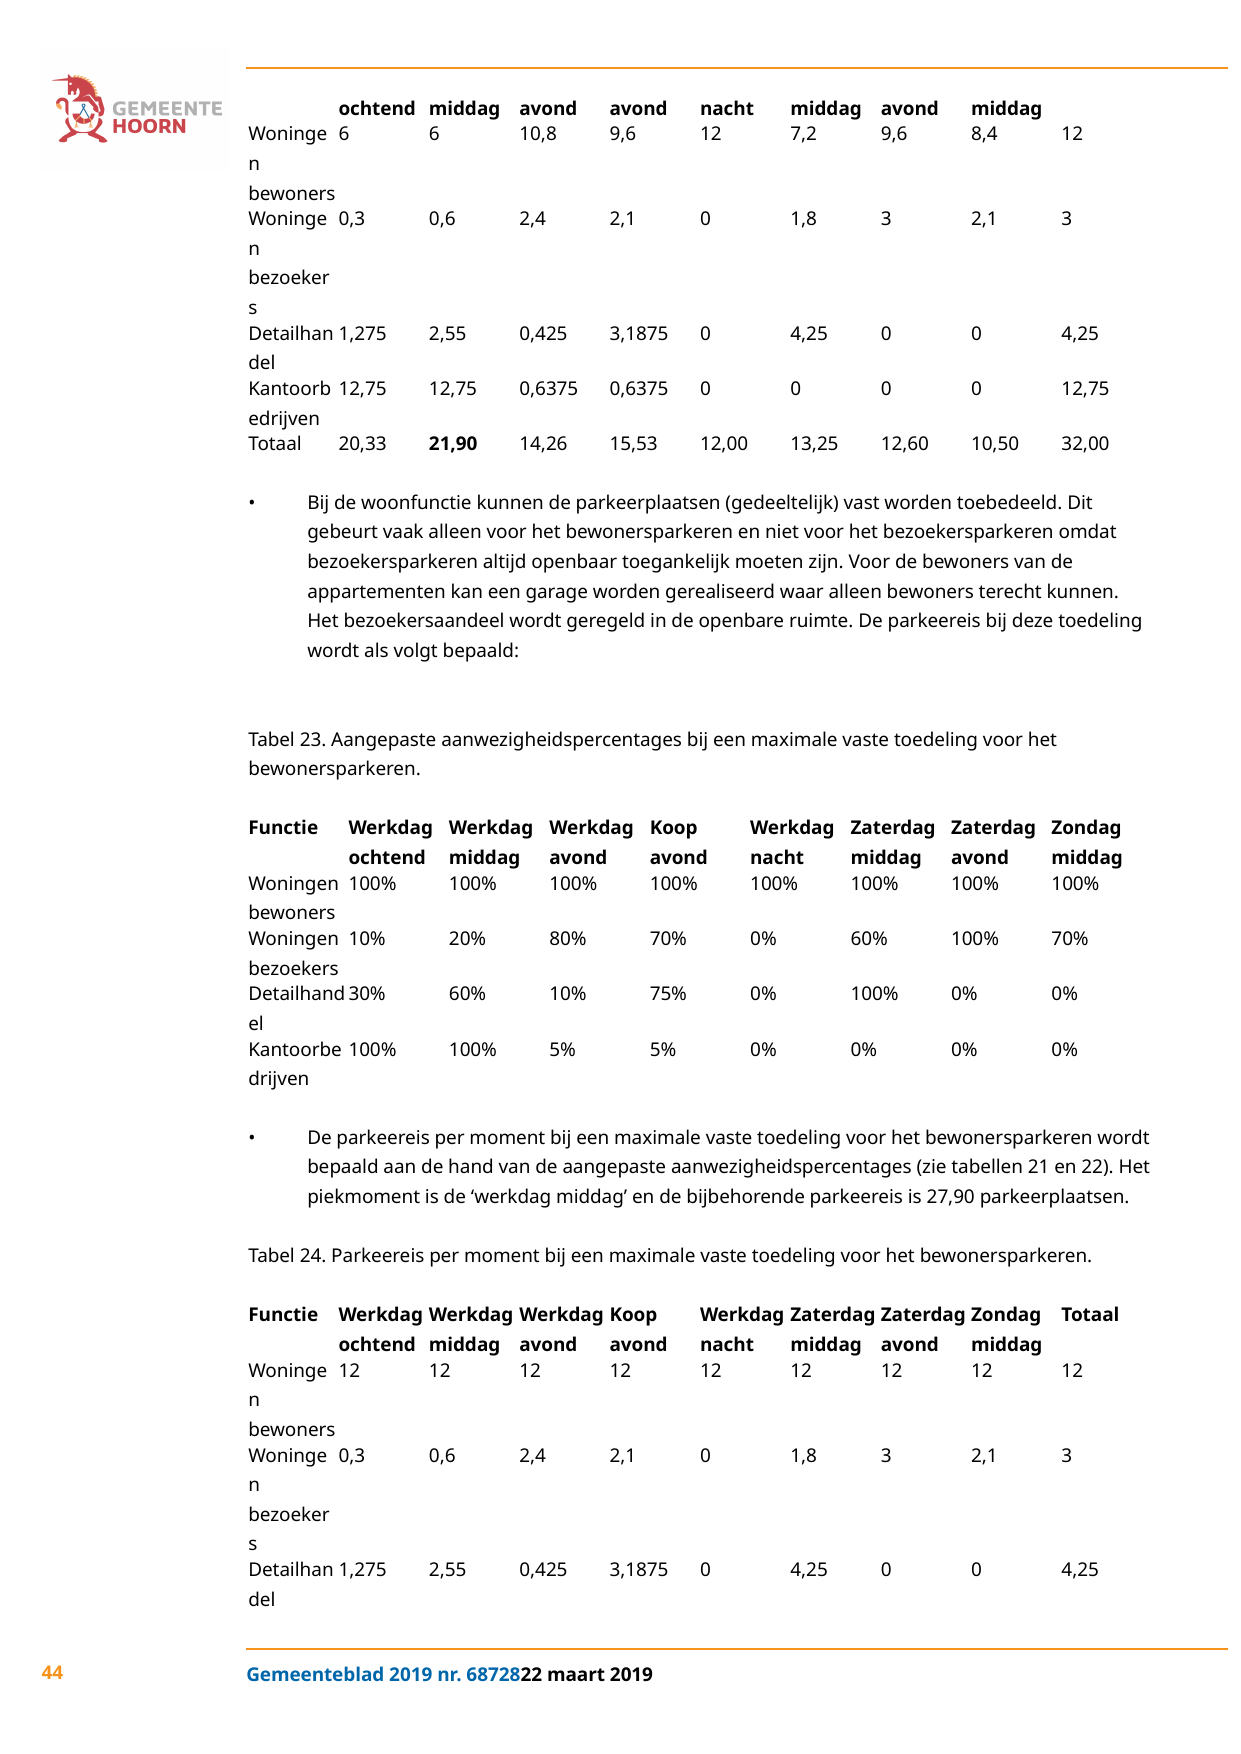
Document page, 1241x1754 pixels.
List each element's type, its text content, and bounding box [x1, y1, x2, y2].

table_header [1061, 95, 1152, 121]
table_cell 0,6375 [519, 375, 609, 431]
table_cell 0% [1051, 981, 1152, 1036]
table_header Zaterdag middag [850, 815, 951, 870]
table_cell 1,275 [338, 320, 429, 375]
table_cell 1,275 [338, 1556, 429, 1612]
table_cell 0 [971, 375, 1061, 431]
table_header Zondag middag [971, 1302, 1061, 1357]
table_cell 2,1 [609, 1442, 700, 1556]
table_cell Woningen bezoekers [248, 1442, 338, 1556]
table_cell 70% [1051, 925, 1152, 981]
table_cell 8,4 [971, 121, 1061, 205]
table_cell 12 [429, 1357, 519, 1442]
table_cell Detailhandel [248, 981, 348, 1036]
table_cell 15,53 [609, 431, 700, 456]
table_cell 14,26 [519, 431, 609, 456]
table_cell 12 [1061, 1357, 1152, 1442]
table_cell 12 [338, 1357, 429, 1442]
table_cell 0% [750, 981, 850, 1036]
table_cell 0 [881, 375, 971, 431]
table_cell Woningen bezoekers [248, 925, 348, 981]
table_header Koop avond [650, 815, 750, 870]
table_header middag [429, 95, 519, 121]
table_cell 0 [790, 375, 881, 431]
table_header Werkdag middag [429, 1302, 519, 1357]
table_cell 100% [650, 870, 750, 925]
table_cell 0 [971, 1556, 1061, 1612]
table_header Werkdag ochtend [338, 1302, 429, 1357]
table_cell Kantoorbedrijven [248, 1036, 348, 1091]
table_cell 100% [348, 870, 449, 925]
table_header ochtend [338, 95, 429, 121]
table_cell 100% [951, 870, 1051, 925]
table_cell 1,8 [790, 205, 881, 320]
table_cell 12,60 [881, 431, 971, 456]
table_header middag [790, 95, 881, 121]
table_cell 100% [449, 870, 549, 925]
table_cell 12,75 [338, 375, 429, 431]
table_cell 0% [850, 1036, 951, 1091]
table_cell 1,8 [790, 1442, 881, 1556]
table_cell 0,425 [519, 1556, 609, 1612]
table_header middag [971, 95, 1061, 121]
table_header Werkdag avond [549, 815, 649, 870]
table_cell 4,25 [790, 1556, 881, 1612]
table_cell 13,25 [790, 431, 881, 456]
table_cell 2,55 [429, 1556, 519, 1612]
table_header avond [881, 95, 971, 121]
table_cell 0 [700, 375, 790, 431]
table_cell 100% [951, 925, 1051, 981]
list Bij de woonfunctie kunnen de parkeerplaatsen (gedeeltelijk) vast worden toebedeeld. Dit gebeurt vaak alleen voor het bewonersparkeren en niet voor het bezoekersparkeren omdat bezoekersparkeren altijd openbaar toegankelijk moeten zijn. Voor de bewoners van de appartementen kan een garage worden gerealiseerd waar alleen bewoners terecht kunnen. Het bezoekersaandeel wordt geregeld in de openbare ruimte. De parkeereis bij deze toedeling wordt als volgt bepaald: [248, 489, 1152, 663]
table_cell 75% [650, 981, 750, 1036]
table_cell 3 [881, 1442, 971, 1556]
table_cell 0,425 [519, 320, 609, 375]
table_cell 12,00 [700, 431, 790, 456]
table_cell 0,6 [429, 1442, 519, 1556]
table_header avond [609, 95, 700, 121]
table_header avond [519, 95, 609, 121]
table_cell 7,2 [790, 121, 881, 205]
table_cell 2,4 [519, 1442, 609, 1556]
table_cell 12 [700, 1357, 790, 1442]
table_header Werkdag avond [519, 1302, 609, 1357]
table_cell 0% [951, 981, 1051, 1036]
table_cell 12 [519, 1357, 609, 1442]
table_cell 12 [881, 1357, 971, 1442]
table_cell Kantoorbedrijven [248, 375, 338, 431]
table_cell 0 [881, 320, 971, 375]
table_cell 2,1 [971, 205, 1061, 320]
table_header Werkdag nacht [750, 815, 850, 870]
table_cell 4,25 [1061, 1556, 1152, 1612]
table_cell 0 [971, 320, 1061, 375]
table_cell 10% [549, 981, 649, 1036]
table_header Koop avond [609, 1302, 700, 1357]
table_cell Detailhandel [248, 320, 338, 375]
table_cell Woningen bezoekers [248, 205, 338, 320]
table_cell 0 [700, 320, 790, 375]
table_cell 9,6 [609, 121, 700, 205]
table_cell 10,50 [971, 431, 1061, 456]
table_cell Woningen bewoners [248, 121, 338, 205]
table_cell 80% [549, 925, 649, 981]
table_cell 10% [348, 925, 449, 981]
table_header nacht [700, 95, 790, 121]
table_header Totaal [1061, 1302, 1152, 1357]
table_cell 3 [881, 205, 971, 320]
table_cell 60% [449, 981, 549, 1036]
table_cell 2,1 [971, 1442, 1061, 1556]
table_cell 20% [449, 925, 549, 981]
table_header Werkdag ochtend [348, 815, 449, 870]
table_cell 2,55 [429, 320, 519, 375]
table_header Functie [248, 815, 348, 870]
table_cell Woningen bewoners [248, 1357, 338, 1442]
table_cell 30% [348, 981, 449, 1036]
table_cell 3,1875 [609, 320, 700, 375]
table_cell 100% [850, 981, 951, 1036]
picture [41, 47, 231, 172]
table_cell 0 [700, 1442, 790, 1556]
table_cell 9,6 [881, 121, 971, 205]
table_cell 6 [429, 121, 519, 205]
table_cell 0 [881, 1556, 971, 1612]
table_header Zaterdag middag [790, 1302, 881, 1357]
table_cell Detailhandel [248, 1556, 338, 1612]
table_cell 4,25 [1061, 320, 1152, 375]
table_cell 20,33 [338, 431, 429, 456]
table_cell 0,6375 [609, 375, 700, 431]
table_cell 100% [449, 1036, 549, 1091]
table_cell 0,3 [338, 205, 429, 320]
table_cell 0 [700, 205, 790, 320]
table_cell 2,1 [609, 205, 700, 320]
table_cell 5% [549, 1036, 649, 1091]
table_cell 100% [750, 870, 850, 925]
table_cell 12 [1061, 121, 1152, 205]
list De parkeereis per moment bij een maximale vaste toedeling voor het bewonersparkeren wordt bepaald aan de hand van de aangepaste aanwezigheidspercentages (zie tabellen 21 en 22). Het piekmoment is de ‘werkdag middag’ en de bijbehorende parkeereis is 27,90 parkeerplaatsen. [248, 1124, 1152, 1209]
table_cell 0% [750, 925, 850, 981]
table_cell 100% [850, 870, 951, 925]
table_cell 10,8 [519, 121, 609, 205]
table_cell 12,75 [429, 375, 519, 431]
table_header Zaterdag avond [881, 1302, 971, 1357]
table_cell Totaal [248, 431, 338, 456]
table_cell 70% [650, 925, 750, 981]
table_header Werkdag nacht [700, 1302, 790, 1357]
table_cell 12 [790, 1357, 881, 1442]
table_cell 12 [609, 1357, 700, 1442]
table_cell 6 [338, 121, 429, 205]
table_cell 0,3 [338, 1442, 429, 1556]
table_cell 12 [971, 1357, 1061, 1442]
table_header Werkdag middag [449, 815, 549, 870]
table_cell 12,75 [1061, 375, 1152, 431]
table_cell 100% [1051, 870, 1152, 925]
table_cell 3 [1061, 1442, 1152, 1556]
table_header [248, 95, 338, 121]
text Tabel 24. Parkeereis per moment bij een maximale vaste toedeling voor het bewonersparkeren. [248, 1242, 1152, 1268]
table_cell 4,25 [790, 320, 881, 375]
table_cell 21,90 [429, 431, 519, 456]
text Tabel 23. Aangepaste aanwezigheidspercentages bij een maximale vaste toedeling voor het bewonersparkeren. [248, 726, 1152, 781]
table_cell 0,6 [429, 205, 519, 320]
table_cell 100% [549, 870, 649, 925]
table_cell 0 [700, 1556, 790, 1612]
table_header Functie [248, 1302, 338, 1357]
table_cell 32,00 [1061, 431, 1152, 456]
table_cell 60% [850, 925, 951, 981]
table_cell 100% [348, 1036, 449, 1091]
table_cell 0% [951, 1036, 1051, 1091]
table_cell 0% [1051, 1036, 1152, 1091]
table_header Zaterdag avond [951, 815, 1051, 870]
table_cell Woningen bewoners [248, 870, 348, 925]
table_cell 12 [700, 121, 790, 205]
table_cell 0% [750, 1036, 850, 1091]
table_cell 3 [1061, 205, 1152, 320]
table_cell 5% [650, 1036, 750, 1091]
table_cell 3,1875 [609, 1556, 700, 1612]
table_header Zondag middag [1051, 815, 1152, 870]
table_cell 2,4 [519, 205, 609, 320]
